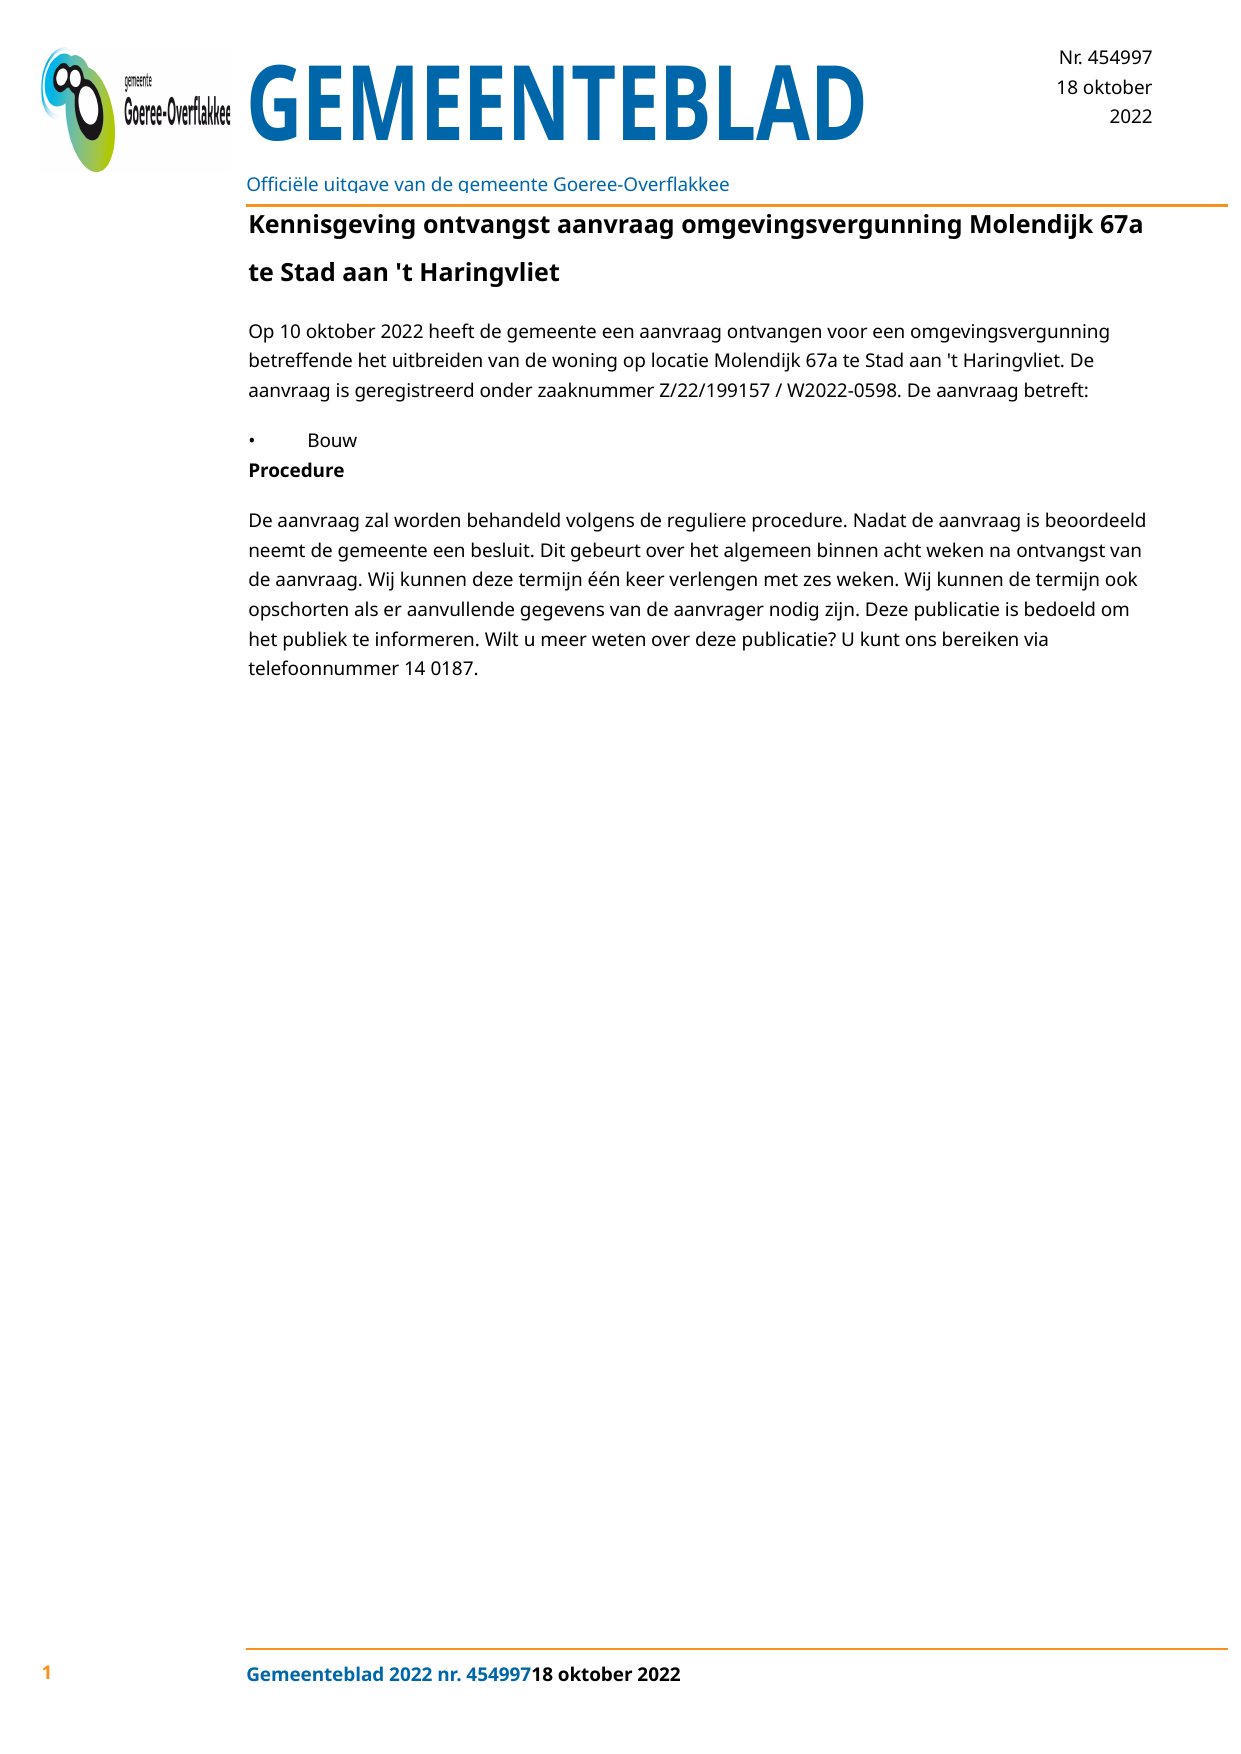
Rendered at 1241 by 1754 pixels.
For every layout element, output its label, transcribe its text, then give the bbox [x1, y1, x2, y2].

picture [41, 47, 231, 172]
text De aanvraag zal worden behandeld volgens de reguliere procedure. Nadat de aanvraag is beoordeeld neemt de gemeente een besluit. Dit gebeurt over het algemeen binnen acht weken na ontvangst van de aanvraag. Wij kunnen deze termijn één keer verlengen met zes weken. Wij kunnen de termijn ook opschorten als er aanvullende gegevens van de aanvrager nodig zijn. Deze publicatie is bedoeld om het publiek te informeren. Wilt u meer weten over deze publicatie? U kunt ons bereiken via telefoonnummer 14 0187. [248, 507, 1152, 681]
text Op 10 oktober 2022 heeft de gemeente een aanvraag ontvangen voor een omgevingsvergunning betreffende het uitbreiden van de woning op locatie Molendijk 67a te Stad aan 't Haringvliet. De aanvraag is geregistreerd onder zaaknummer Z/22/199157 / W2022-0598. De aanvraag betreft: [248, 318, 1152, 403]
list Bouw [248, 427, 1152, 453]
text Kennisgeving ontvangst aanvraag omgevingsvergunning Molendijk 67a te Stad aan 't Haringvliet [248, 207, 1152, 288]
text Procedure [248, 457, 1152, 483]
